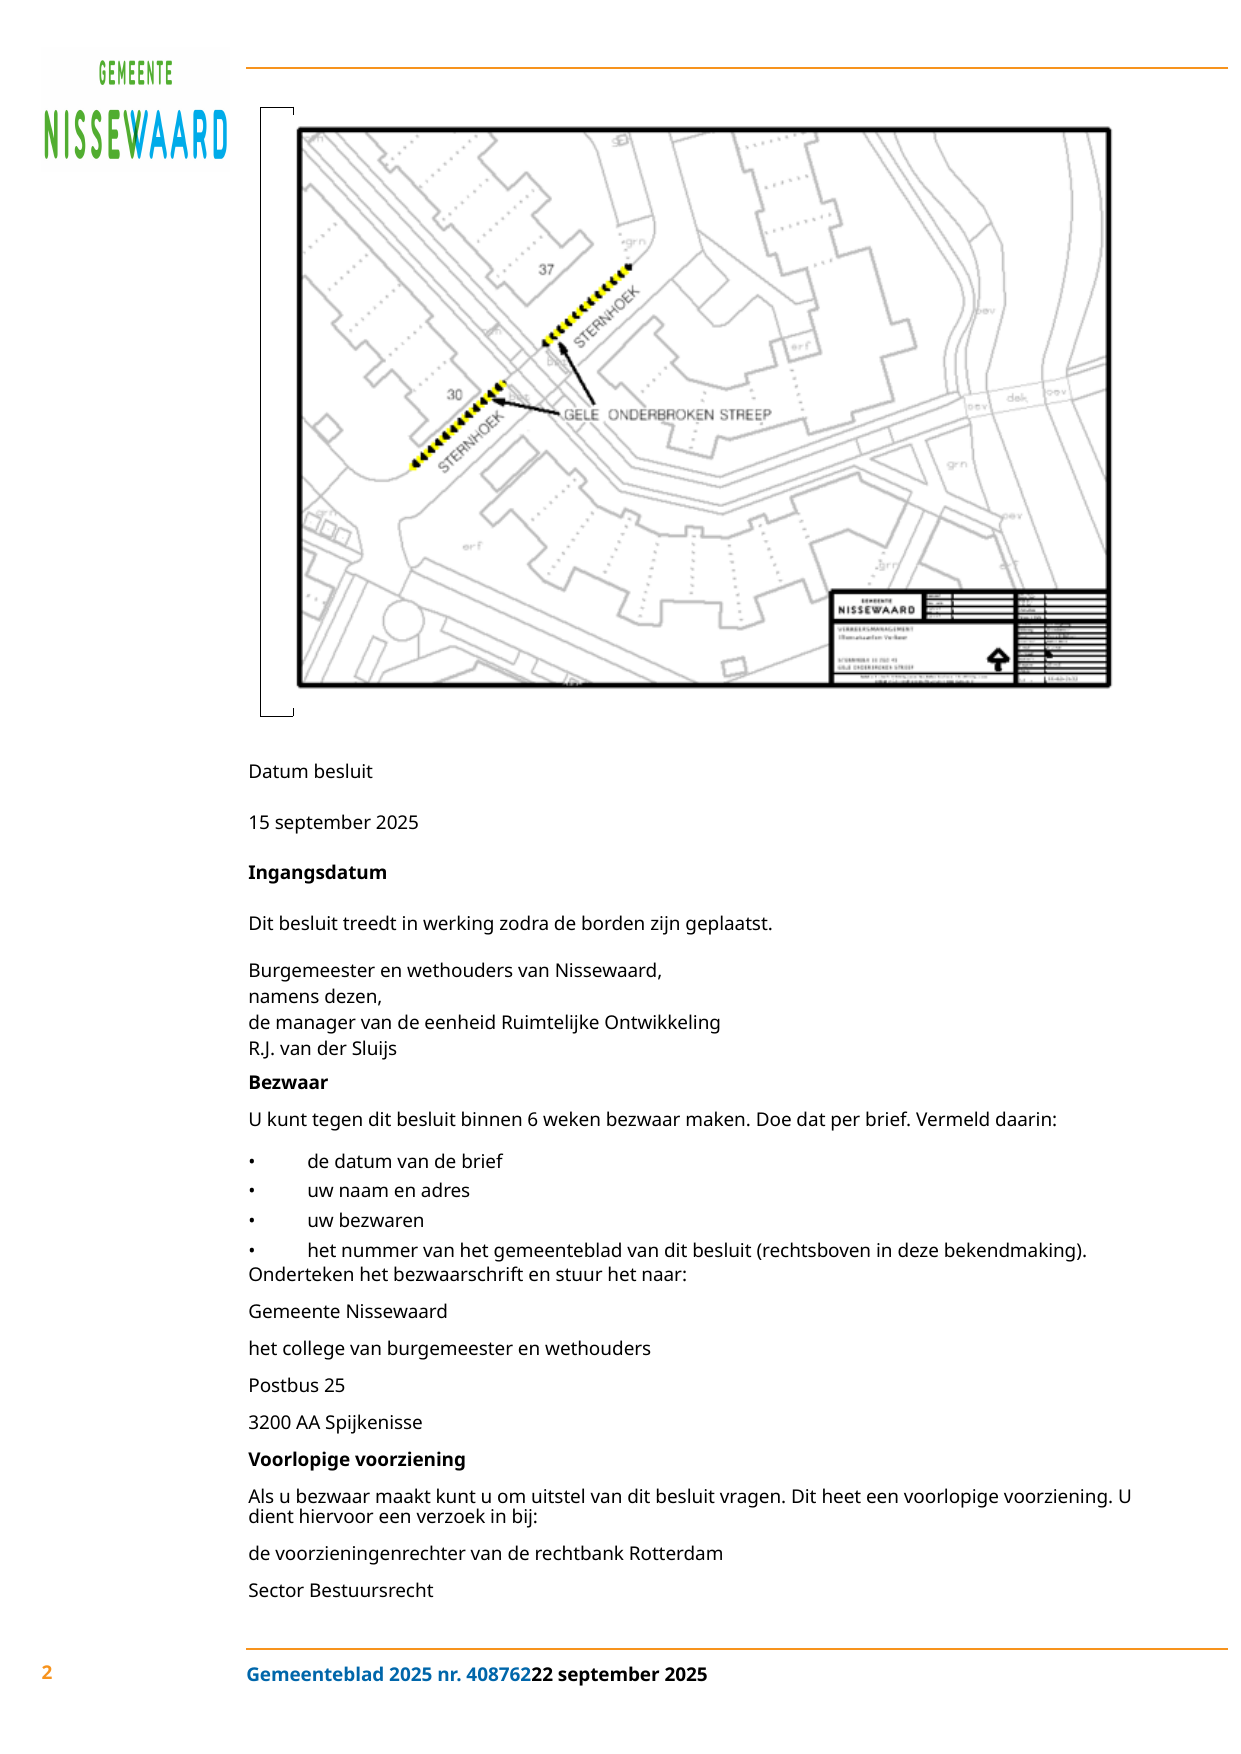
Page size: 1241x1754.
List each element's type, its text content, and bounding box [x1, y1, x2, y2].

text de manager van de eenheid Ruimtelijke Ontwikkeling [248, 1009, 1152, 1035]
text Ingangsdatum [248, 859, 1152, 885]
text Onderteken het bezwaarschrift en stuur het naar: [248, 1266, 1152, 1286]
text Postbus 25 [248, 1377, 1152, 1397]
list uw naam en adres [248, 1178, 1152, 1203]
list uw bezwaren [248, 1207, 1152, 1233]
picture [41, 47, 231, 172]
text 3200 AA Spijkenisse [248, 1414, 1152, 1434]
list het nummer van het gemeenteblad van dit besluit (rechtsboven in deze bekendmaking). [248, 1237, 1152, 1263]
text Als u bezwaar maakt kunt u om uitstel van dit besluit vragen. Dit heet een voorlopige voorziening. U dient hiervoor een verzoek in bij: [248, 1488, 1152, 1527]
text Gemeente Nissewaard [248, 1303, 1152, 1323]
text U kunt tegen dit besluit binnen 6 weken bezwaar maken. Doe dat per brief. Vermeld daarin: [248, 1111, 1152, 1130]
text Bezwaar [248, 1074, 1152, 1093]
text Datum besluit [248, 758, 1152, 784]
text Dit besluit treedt in werking zodra de borden zijn geplaatst. [248, 910, 1152, 936]
text de voorzieningenrechter van de rechtbank Rotterdam [248, 1544, 1152, 1564]
text Sector Bestuursrecht [248, 1582, 1152, 1601]
text 15 september 2025 [248, 809, 1152, 835]
list de datum van de brief [248, 1148, 1152, 1174]
text Voorlopige voorziening [248, 1451, 1152, 1471]
picture [268, 115, 1155, 708]
text het college van burgemeester en wethouders [248, 1340, 1152, 1360]
text Burgemeester en wethouders van Nissewaard, [248, 958, 1152, 983]
text R.J. van der Sluijs [248, 1035, 1152, 1061]
text namens dezen, [248, 983, 1152, 1009]
